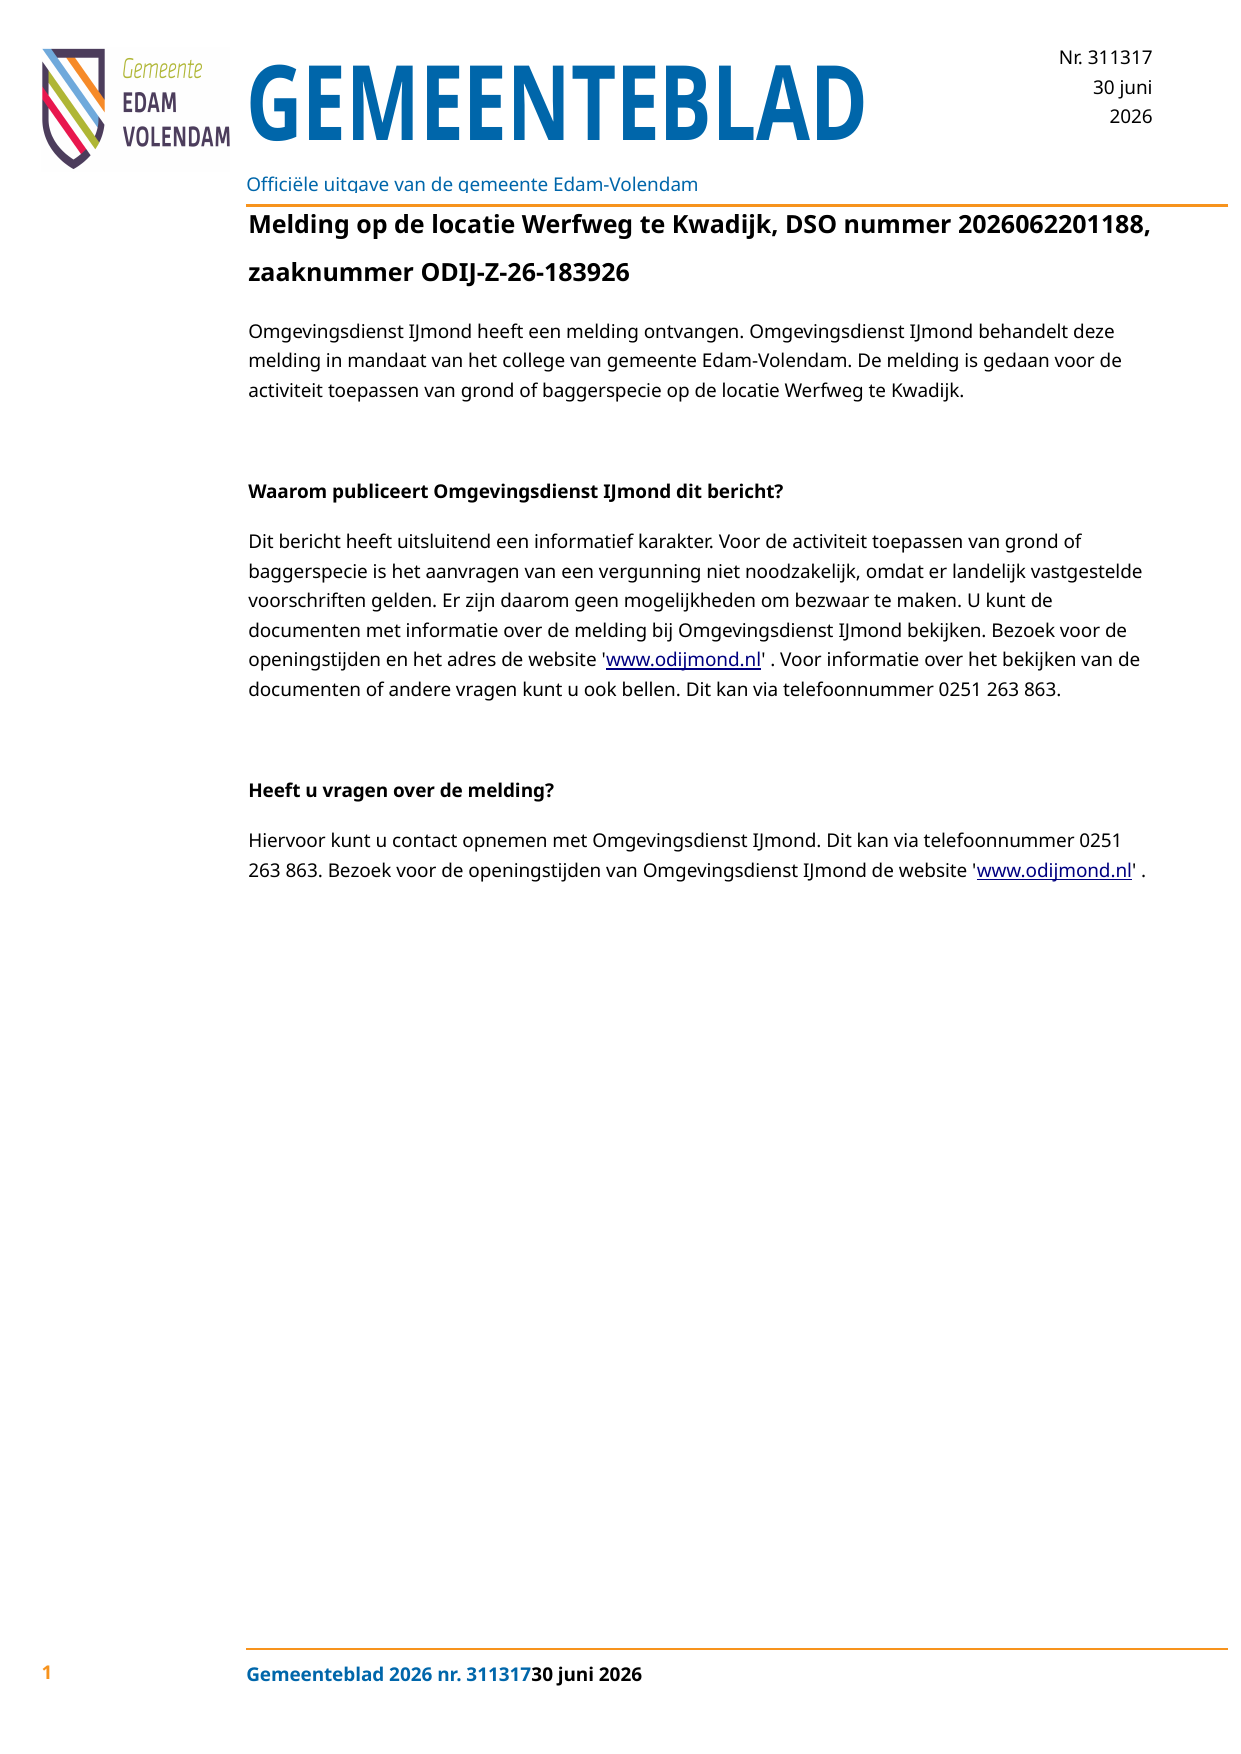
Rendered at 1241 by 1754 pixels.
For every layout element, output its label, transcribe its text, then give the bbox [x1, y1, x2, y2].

text Hiervoor kunt u contact opnemen met Omgevingsdienst IJmond. Dit kan via telefoonnummer 0251 263 863. Bezoek voor de openingstijden van Omgevingsdienst IJmond de website 'www.odijmond.nl' . [248, 827, 1152, 883]
text Dit bericht heeft uitsluitend een informatief karakter. Voor de activiteit toepassen van grond of baggerspecie is het aanvragen van een vergunning niet noodzakelijk, omdat er landelijk vastgestelde voorschriften gelden. Er zijn daarom geen mogelijkheden om bezwaar te maken. U kunt de documenten met informatie over de melding bij Omgevingsdienst IJmond bekijken. Bezoek voor de openingstijden en het adres de website 'www.odijmond.nl' . Voor informatie over het bekijken van de documenten of andere vragen kunt u ook bellen. Dit kan via telefoonnummer 0251 263 863. [248, 528, 1152, 702]
picture [41, 47, 231, 172]
text Waarom publiceert Omgevingsdienst IJmond dit bericht? [248, 478, 1152, 504]
text Omgevingsdienst IJmond heeft een melding ontvangen. Omgevingsdienst IJmond behandelt deze melding in mandaat van het college van gemeente Edam-Volendam. De melding is gedaan voor de activiteit toepassen van grond of baggerspecie op de locatie Werfweg te Kwadijk. [248, 318, 1152, 403]
text Heeft u vragen over de melding? [248, 777, 1152, 803]
text Melding op de locatie Werfweg te Kwadijk, DSO nummer 2026062201188, zaaknummer ODIJ-Z-26-183926 [248, 207, 1152, 288]
